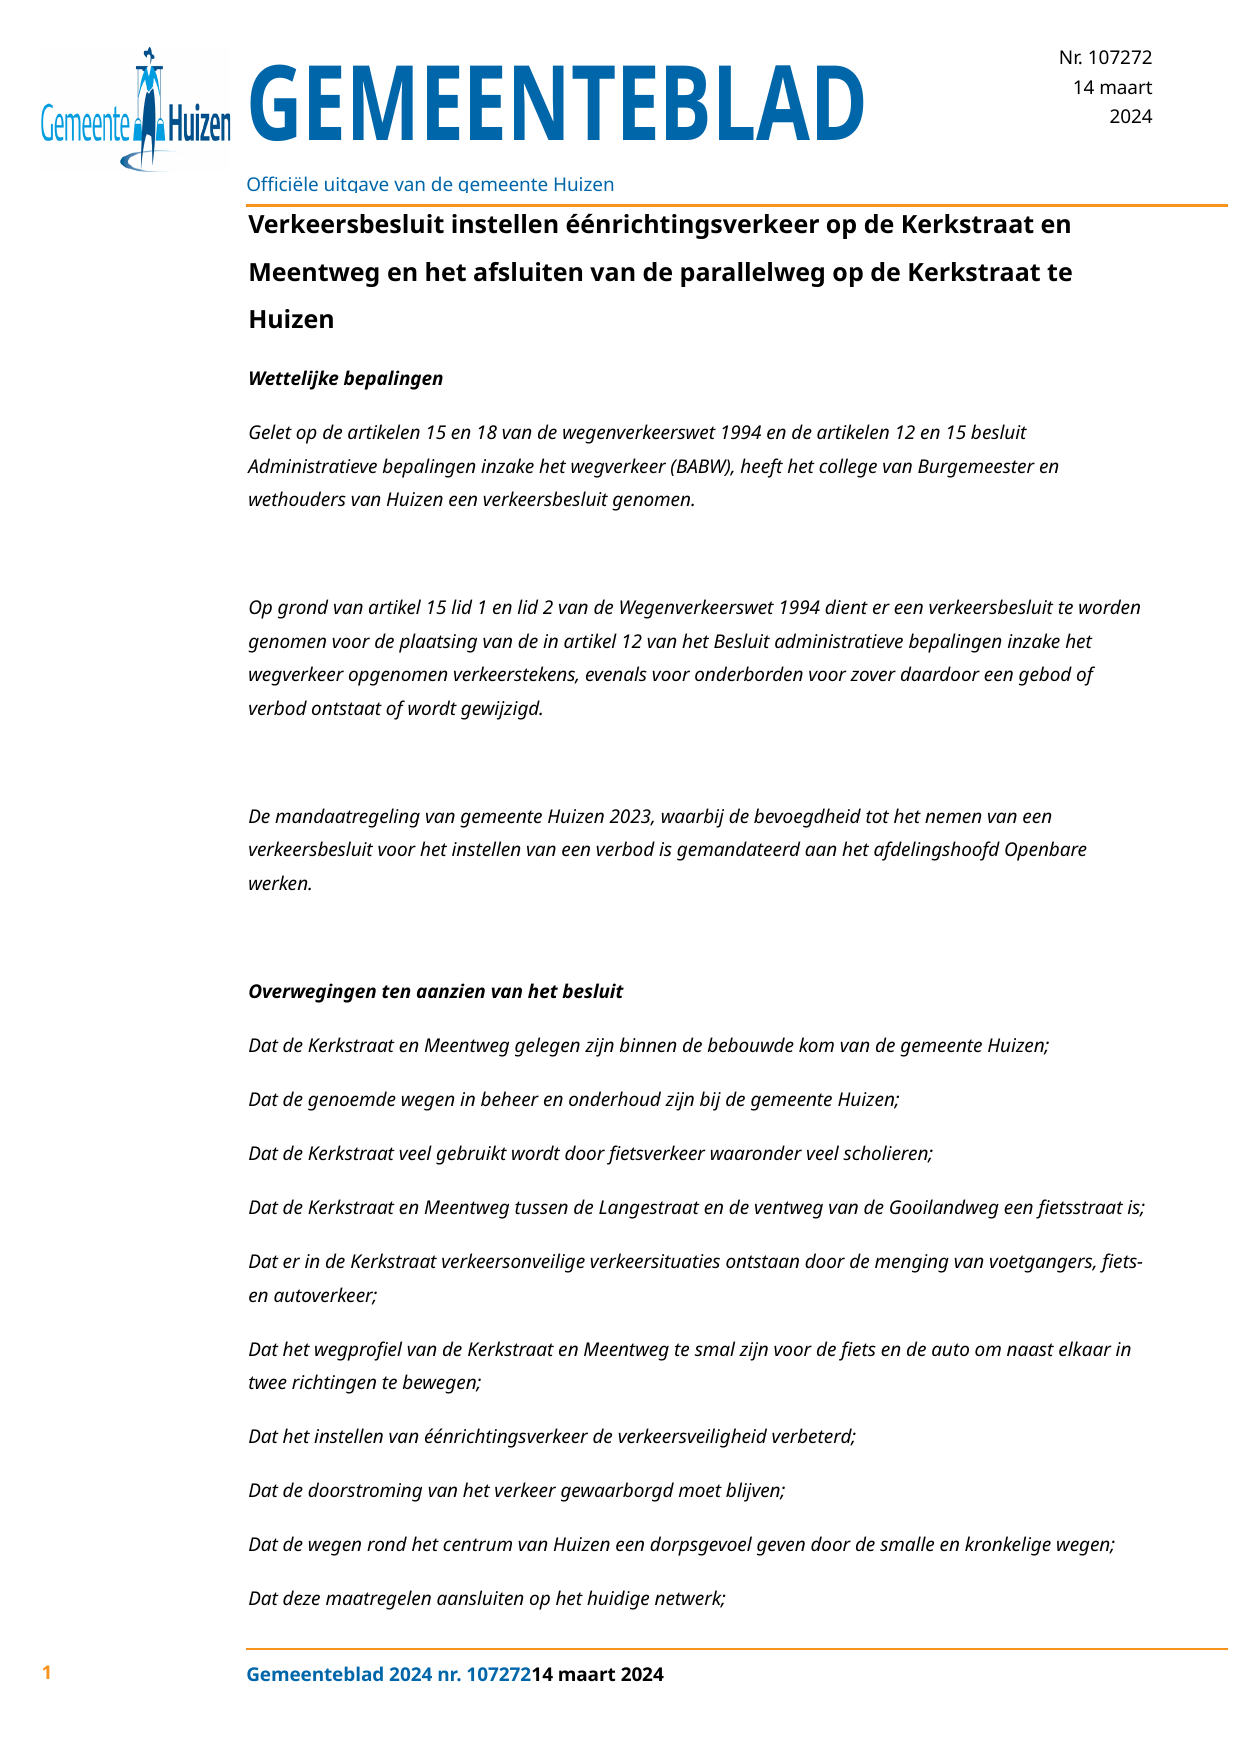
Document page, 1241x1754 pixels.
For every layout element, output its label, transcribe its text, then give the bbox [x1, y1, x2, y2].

text Dat de genoemde wegen in beheer en onderhoud zijn bij de gemeente Huizen; [248, 1086, 1152, 1112]
text Dat de Kerkstraat en Meentweg gelegen zijn binnen de bebouwde kom van de gemeente Huizen; [248, 1032, 1152, 1058]
text Dat de doorstroming van het verkeer gewaarborgd moet blijven; [248, 1477, 1152, 1503]
picture [41, 47, 231, 172]
text Verkeersbesluit instellen éénrichtingsverkeer op de Kerkstraat en Meentweg en het afsluiten van de parallelweg op de Kerkstraat te Huizen [248, 207, 1152, 336]
text Op grond van artikel 15 lid 1 en lid 2 van de Wegenverkeerswet 1994 dient er een verkeersbesluit te worden genomen voor de plaatsing van de in artikel 12 van het Besluit administratieve bepalingen inzake het wegverkeer opgenomen verkeerstekens, evenals voor onderborden voor zover daardoor een gebod of verbod ontstaat of wordt gewijzigd. [248, 594, 1152, 721]
text Dat de Kerkstraat veel gebruikt wordt door fietsverkeer waaronder veel scholieren; [248, 1140, 1152, 1166]
text Wettelijke bepalingen [248, 366, 1152, 391]
text Gelet op de artikelen 15 en 18 van de wegenverkeerswet 1994 en de artikelen 12 en 15 besluit Administratieve bepalingen inzake het wegverkeer (BABW), heeft het college van Burgemeester en wethouders van Huizen een verkeersbesluit genomen. [248, 419, 1152, 512]
text Dat er in de Kerkstraat verkeersonveilige verkeersituaties ontstaan door de menging van voetgangers, fiets- en autoverkeer; [248, 1248, 1152, 1307]
text Dat de wegen rond het centrum van Huizen een dorpsgevoel geven door de smalle en kronkelige wegen; [248, 1531, 1152, 1557]
text Dat de Kerkstraat en Meentweg tussen de Langestraat en de ventweg van de Gooilandweg een fietsstraat is; [248, 1194, 1152, 1220]
text Dat het wegprofiel van de Kerkstraat en Meentweg te smal zijn voor de fiets en de auto om naast elkaar in twee richtingen te bewegen; [248, 1336, 1152, 1395]
text Overwegingen ten aanzien van het besluit [248, 978, 1152, 1004]
text Dat het instellen van éénrichtingsverkeer de verkeersveiligheid verbeterd; [248, 1423, 1152, 1449]
text De mandaatregeling van gemeente Huizen 2023, waarbij de bevoegdheid tot het nemen van een verkeersbesluit voor het instellen van een verbod is gemandateerd aan het afdelingshoofd Openbare werken. [248, 803, 1152, 896]
text Dat deze maatregelen aansluiten op het huidige netwerk; [248, 1586, 1152, 1611]
